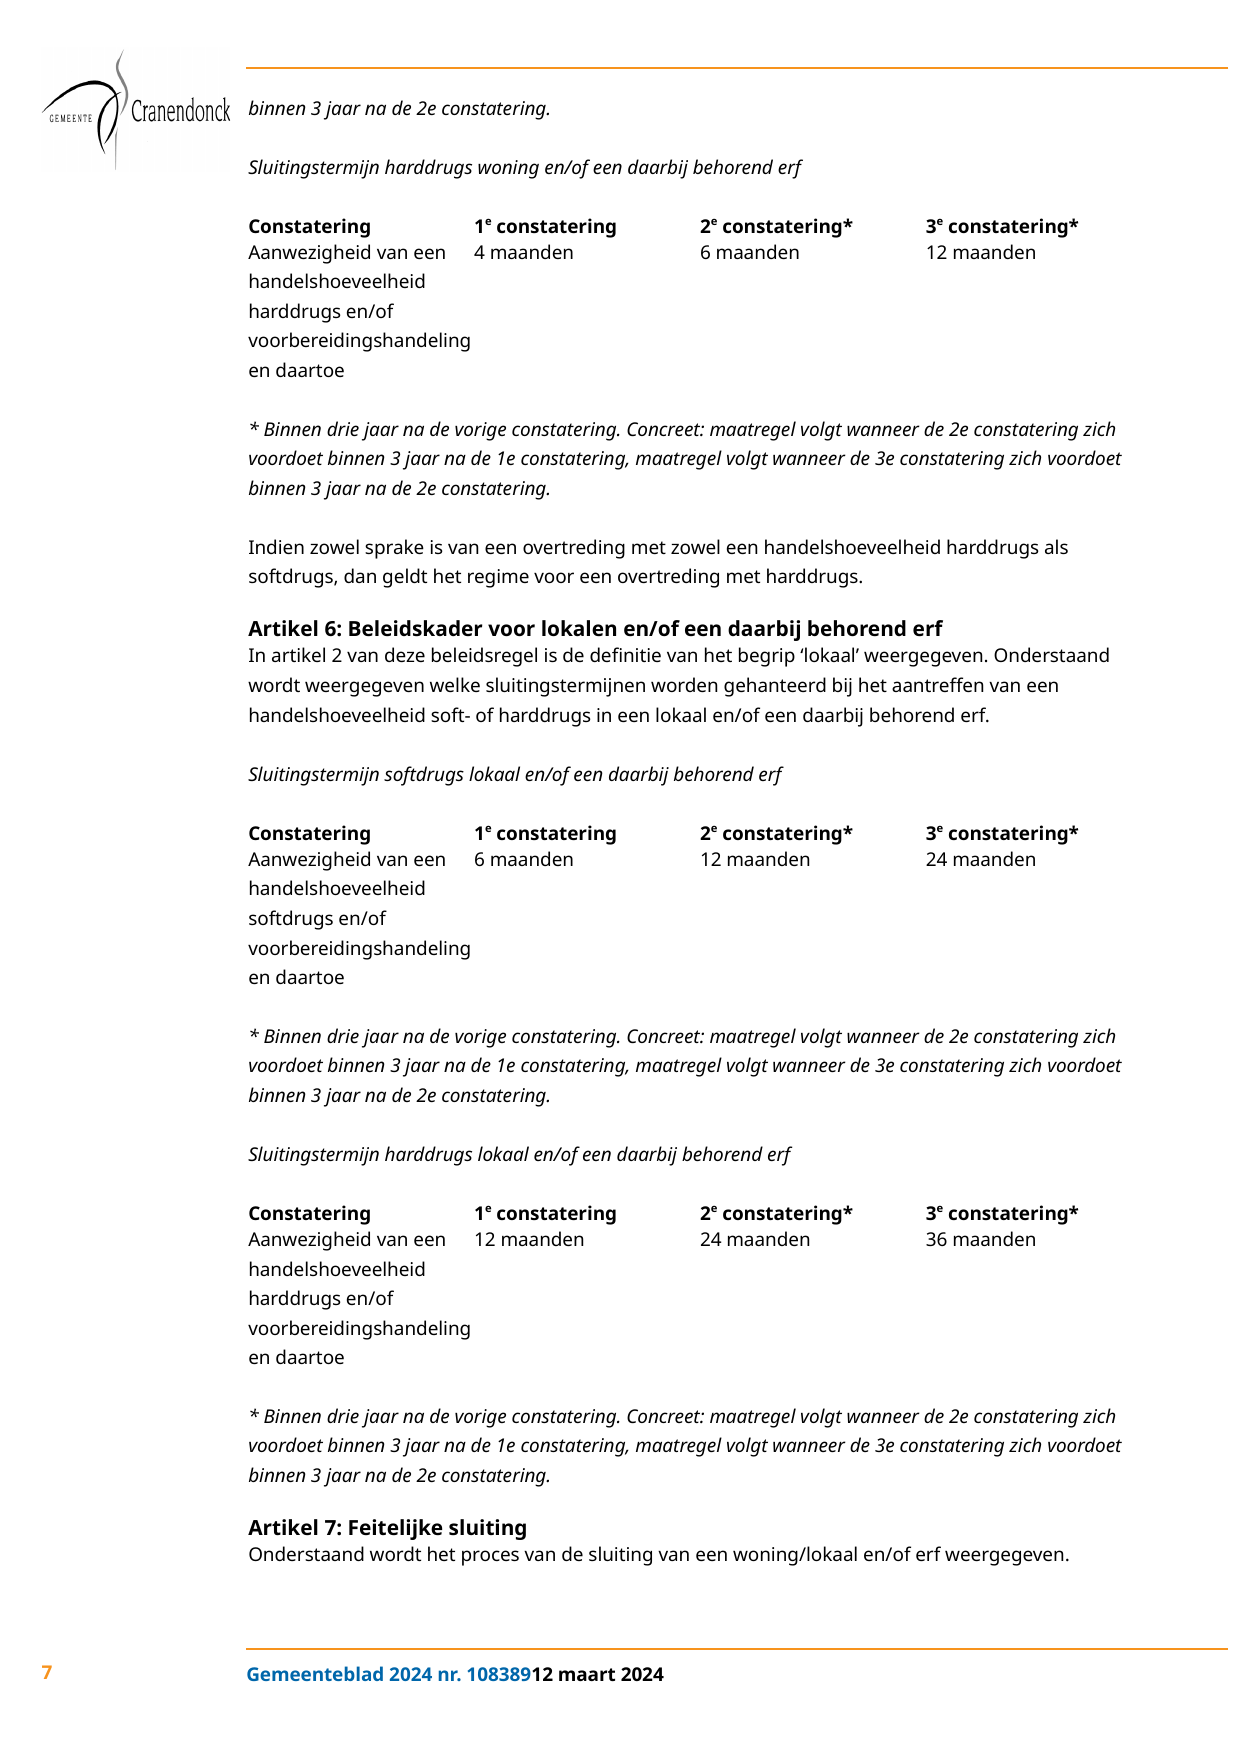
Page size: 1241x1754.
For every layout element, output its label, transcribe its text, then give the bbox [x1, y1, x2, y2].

table_cell Aanwezigheid van een handelshoeveelheid harddrugs en/of voorbereidingshandelingen daartoe [248, 1226, 474, 1370]
text Artikel 6: Beleidskader voor lokalen en/of een daarbij behorend erf [248, 614, 1152, 643]
picture [41, 47, 231, 172]
text Indien zowel sprake is van een overtreding met zowel een handelshoeveelheid harddrugs als softdrugs, dan geldt het regime voor een overtreding met harddrugs. [248, 534, 1152, 589]
text Sluitingstermijn softdrugs lokaal en/of een daarbij behorend erf [248, 761, 1152, 787]
table_cell 12 maanden [926, 239, 1152, 383]
table_header 1e constatering [474, 820, 700, 846]
table_header 1e constatering [474, 213, 700, 239]
text In artikel 2 van deze beleidsregel is de definitie van het begrip ‘lokaal’ weergegeven. Onderstaand wordt weergegeven welke sluitingstermijnen worden gehanteerd bij het aantreffen van een handelshoeveelheid soft- of harddrugs in een lokaal en/of een daarbij behorend erf. [248, 643, 1152, 727]
table_cell Aanwezigheid van een handelshoeveelheid harddrugs en/of voorbereidingshandelingen daartoe [248, 239, 474, 383]
table_header 3e constatering* [926, 1200, 1152, 1226]
table_cell 12 maanden [474, 1226, 700, 1370]
table_header Constatering [248, 1200, 474, 1226]
table_header 2e constatering* [700, 213, 926, 239]
table_cell 4 maanden [474, 239, 700, 383]
table_cell 24 maanden [700, 1226, 926, 1370]
table_header 3e constatering* [926, 820, 1152, 846]
table_header Constatering [248, 213, 474, 239]
text * Binnen drie jaar na de vorige constatering. Concreet: maatregel volgt wanneer de 2e constatering zich voordoet binnen 3 jaar na de 1e constatering, maatregel volgt wanneer de 3e constatering zich voordoet binnen 3 jaar na de 2e constatering. [248, 1023, 1152, 1108]
table_header 3e constatering* [926, 213, 1152, 239]
table_cell 6 maanden [474, 846, 700, 990]
text Artikel 7: Feitelijke sluiting [248, 1513, 1152, 1541]
table_cell 6 maanden [700, 239, 926, 383]
table_header 1e constatering [474, 1200, 700, 1226]
table_header Constatering [248, 820, 474, 846]
table_header 2e constatering* [700, 820, 926, 846]
table_cell 36 maanden [926, 1226, 1152, 1370]
table_cell 24 maanden [926, 846, 1152, 990]
text binnen 3 jaar na de 2e constatering. [248, 95, 1152, 121]
text * Binnen drie jaar na de vorige constatering. Concreet: maatregel volgt wanneer de 2e constatering zich voordoet binnen 3 jaar na de 1e constatering, maatregel volgt wanneer de 3e constatering zich voordoet binnen 3 jaar na de 2e constatering. [248, 416, 1152, 501]
text * Binnen drie jaar na de vorige constatering. Concreet: maatregel volgt wanneer de 2e constatering zich voordoet binnen 3 jaar na de 1e constatering, maatregel volgt wanneer de 3e constatering zich voordoet binnen 3 jaar na de 2e constatering. [248, 1403, 1152, 1488]
text Sluitingstermijn harddrugs woning en/of een daarbij behorend erf [248, 154, 1152, 180]
table_cell Aanwezigheid van een handelshoeveelheid softdrugs en/of voorbereidingshandelingen daartoe [248, 846, 474, 990]
text Sluitingstermijn harddrugs lokaal en/of een daarbij behorend erf [248, 1141, 1152, 1167]
text Onderstaand wordt het proces van de sluiting van een woning/lokaal en/of erf weergegeven. [248, 1541, 1152, 1567]
table_header 2e constatering* [700, 1200, 926, 1226]
table_cell 12 maanden [700, 846, 926, 990]
